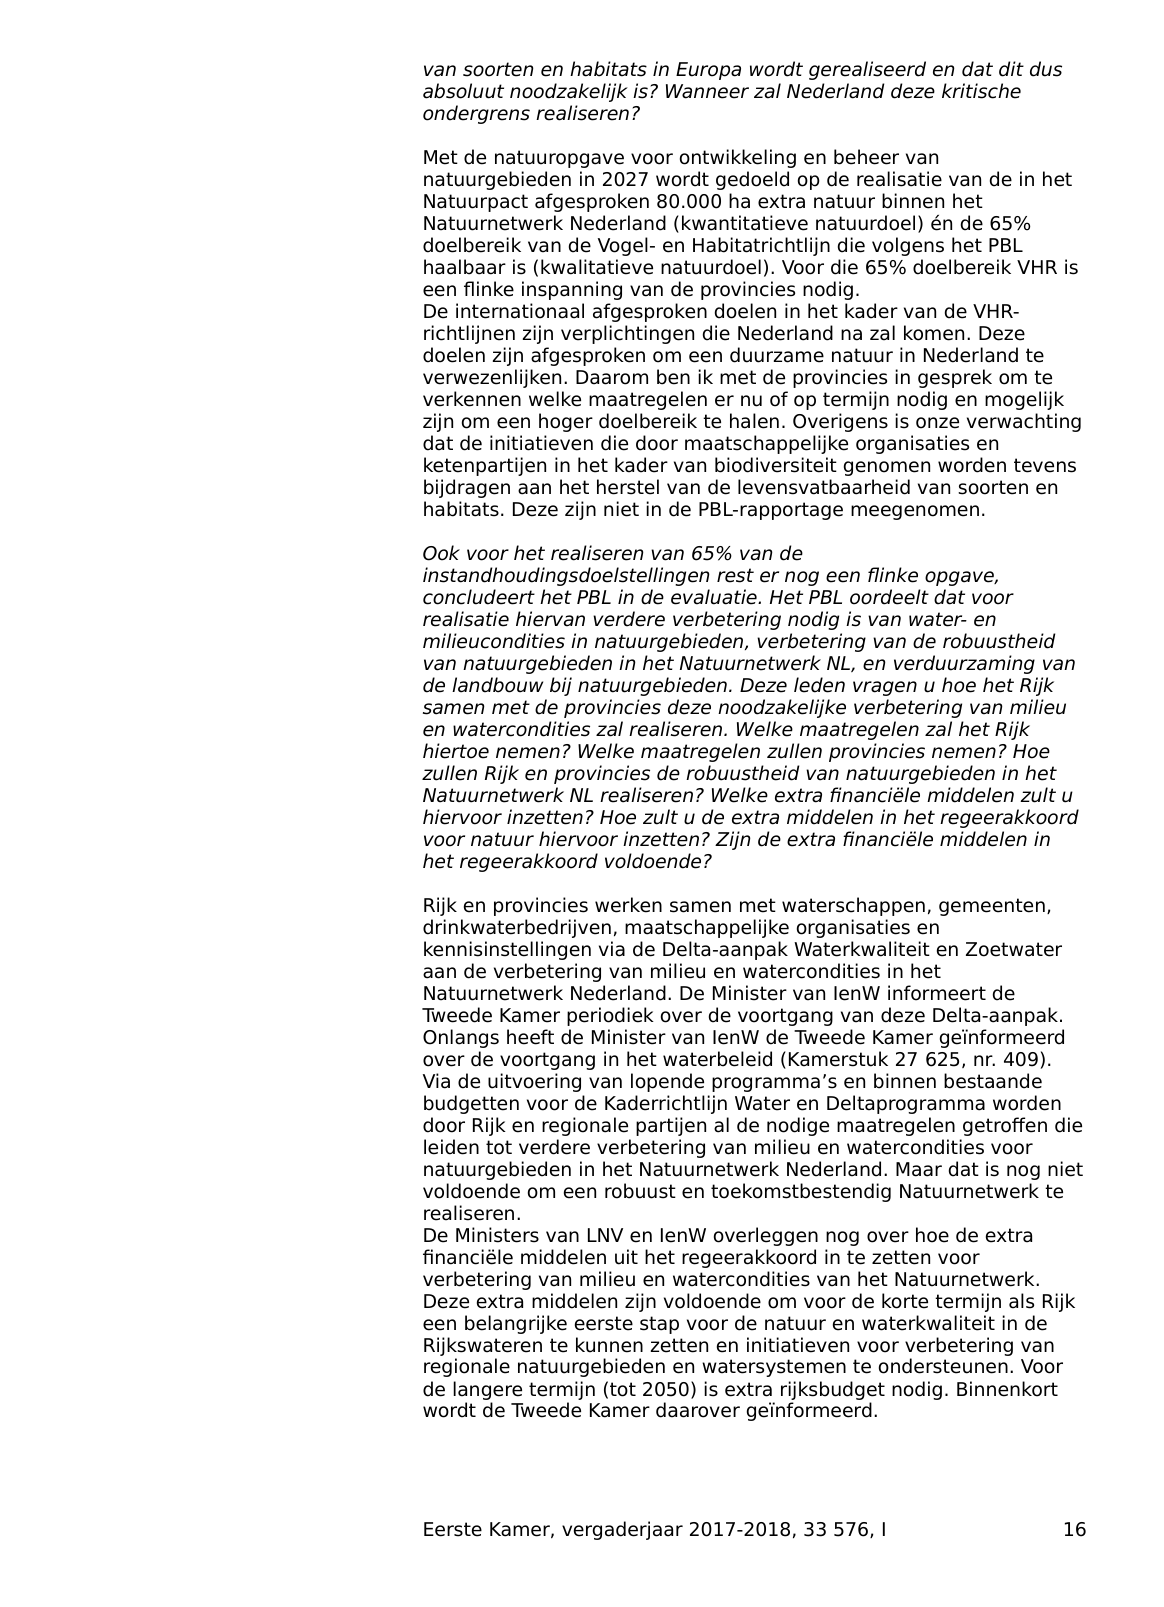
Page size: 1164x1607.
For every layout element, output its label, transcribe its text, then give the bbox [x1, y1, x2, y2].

text Ook voor het realiseren van 65% van de instandhoudingsdoelstellingen rest er nog een flinke opgave, concludeert het PBL in de evaluatie. Het PBL oordeelt dat voor realisatie hiervan verdere verbetering nodig is van water- en milieucondities in natuurgebieden, verbetering van de robuustheid van natuurgebieden in het Natuurnetwerk NL, en verduurzaming van de landbouw bij natuurgebieden. Deze leden vragen u hoe het Rijk samen met de provincies deze noodzakelijke verbetering van milieu en watercondities zal realiseren. Welke maatregelen zal het Rijk hiertoe nemen? Welke maatregelen zullen provincies nemen? Hoe zullen Rijk en provincies de robuustheid van natuurgebieden in het Natuurnetwerk NL realiseren? Welke extra financiële middelen zult u hiervoor inzetten? Hoe zult u de extra middelen in het regeerakkoord voor natuur hiervoor inzetten? Zijn de extra financiële middelen in het regeerakkoord voldoende? [422, 543, 1087, 873]
text Rijk en provincies werken samen met waterschappen, gemeenten, drinkwaterbedrijven, maatschappelijke organisaties en kennisinstellingen via de Delta-aanpak Waterkwaliteit en Zoetwater aan de verbetering van milieu en watercondities in het Natuurnetwerk Nederland. De Minister van IenW informeert de Tweede Kamer periodiek over de voortgang van deze Delta-aanpak. Onlangs heeft de Minister van IenW de Tweede Kamer geïnformeerd over de voortgang in het waterbeleid (Kamerstuk 27 625, nr. 409). [422, 895, 1087, 1071]
text De Ministers van LNV en IenW overleggen nog over hoe de extra financiële middelen uit het regeerakkoord in te zetten voor verbetering van milieu en watercondities van het Natuurnetwerk. Deze extra middelen zijn voldoende om voor de korte termijn als Rijk een belangrijke eerste stap voor de natuur en waterkwaliteit in de Rijkswateren te kunnen zetten en initiatieven voor verbetering van regionale natuurgebieden en watersystemen te ondersteunen. Voor de langere termijn (tot 2050) is extra rijksbudget nodig. Binnenkort wordt de Tweede Kamer daarover geïnformeerd. [422, 1224, 1087, 1422]
text van soorten en habitats in Europa wordt gerealiseerd en dat dit dus absoluut noodzakelijk is? Wanneer zal Nederland deze kritische ondergrens realiseren? [422, 59, 1087, 125]
text Met de natuuropgave voor ontwikkeling en beheer van natuurgebieden in 2027 wordt gedoeld op de realisatie van de in het Natuurpact afgesproken 80.000 ha extra natuur binnen het Natuurnetwerk Nederland (kwantitatieve natuurdoel) én de 65% doelbereik van de Vogel- en Habitatrichtlijn die volgens het PBL haalbaar is (kwalitatieve natuurdoel). Voor die 65% doelbereik VHR is een flinke inspanning van de provincies nodig. [422, 147, 1087, 301]
text Via de uitvoering van lopende programma’s en binnen bestaande budgetten voor de Kaderrichtlijn Water en Deltaprogramma worden door Rijk en regionale partijen al de nodige maatregelen getroffen die leiden tot verdere verbetering van milieu en watercondities voor natuurgebieden in het Natuurnetwerk Nederland. Maar dat is nog niet voldoende om een robuust en toekomstbestendig Natuurnetwerk te realiseren. [422, 1071, 1087, 1224]
text De internationaal afgesproken doelen in het kader van de VHR-richtlijnen zijn verplichtingen die Nederland na zal komen. Deze doelen zijn afgesproken om een duurzame natuur in Nederland te verwezenlijken. Daarom ben ik met de provincies in gesprek om te verkennen welke maatregelen er nu of op termijn nodig en mogelijk zijn om een hoger doelbereik te halen. Overigens is onze verwachting dat de initiatieven die door maatschappelijke organisaties en ketenpartijen in het kader van biodiversiteit genomen worden tevens bijdragen aan het herstel van de levensvatbaarheid van soorten en habitats. Deze zijn niet in de PBL-rapportage meegenomen. [422, 301, 1087, 521]
